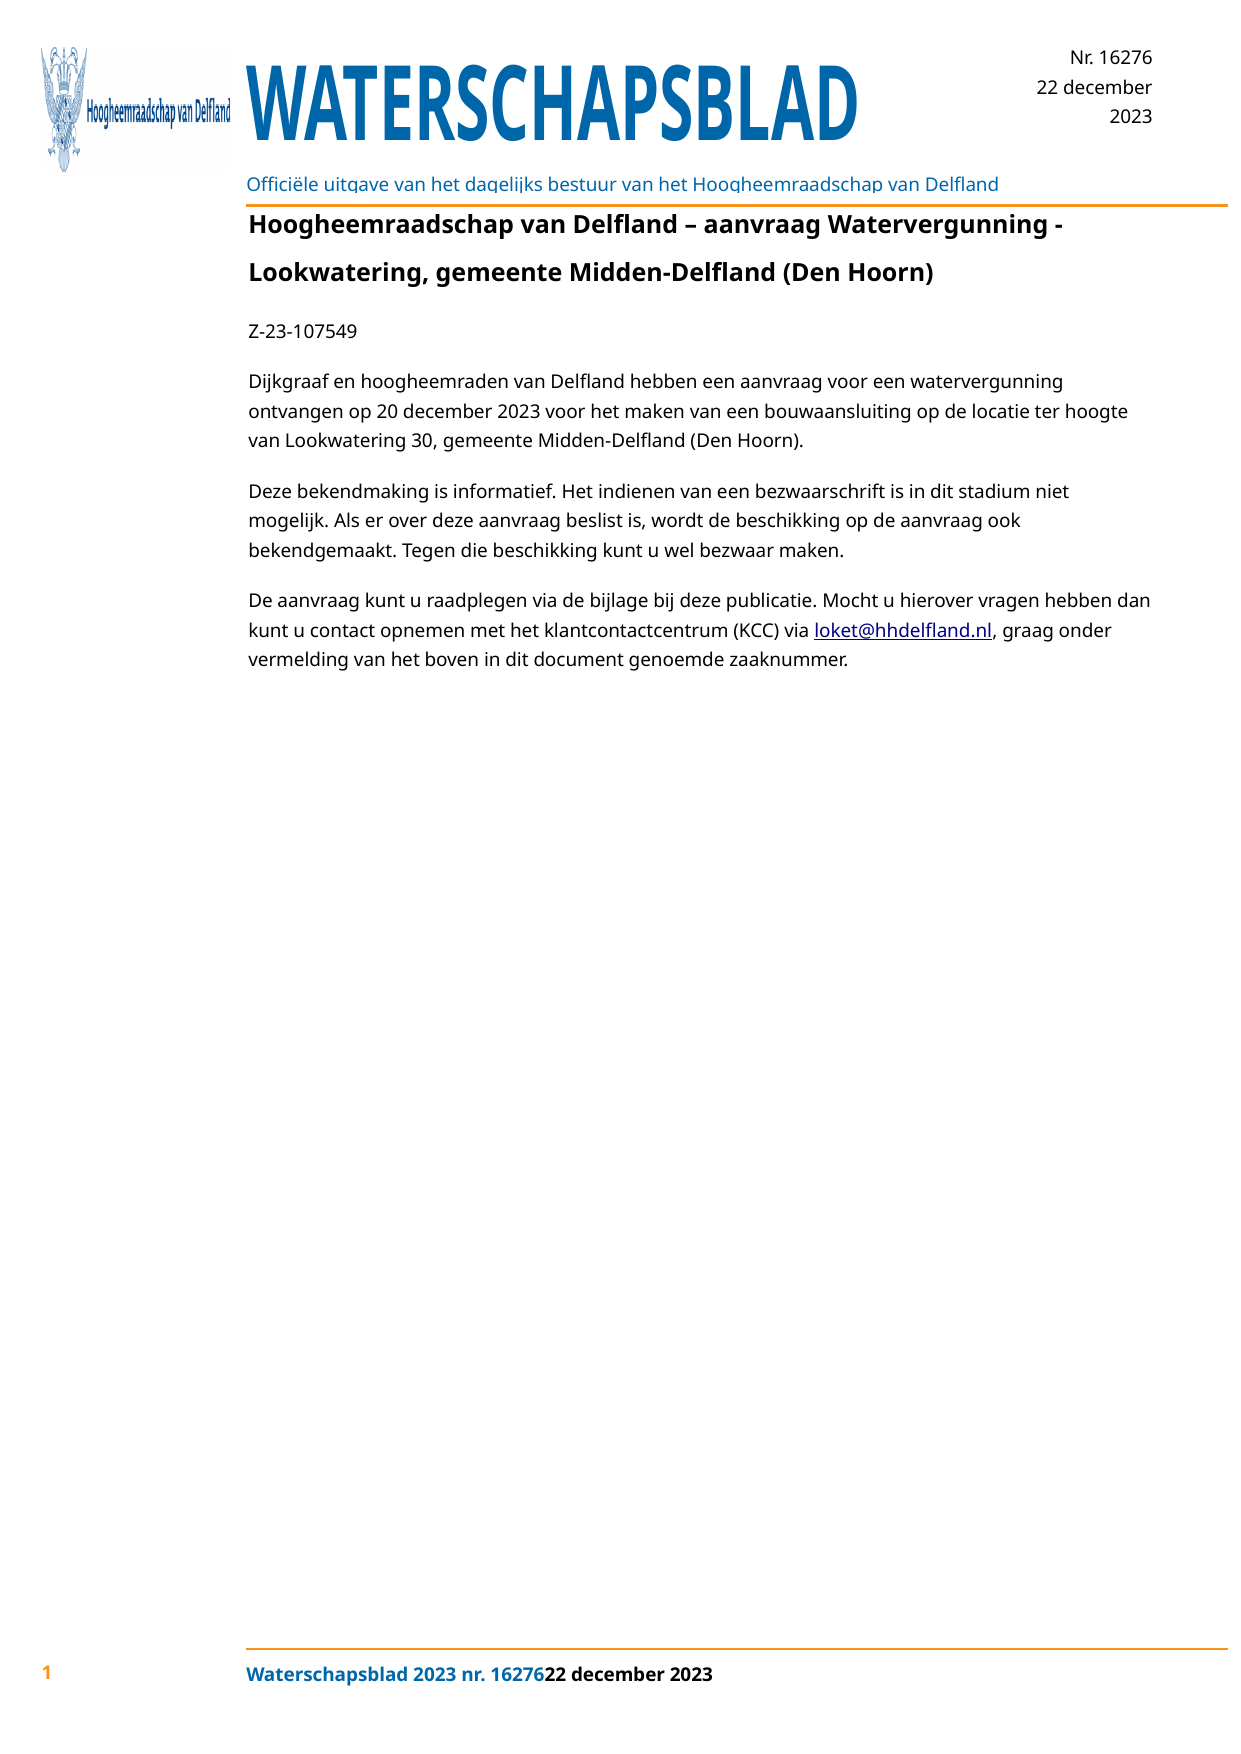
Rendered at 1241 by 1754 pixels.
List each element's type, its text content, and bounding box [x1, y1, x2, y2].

picture [41, 47, 231, 172]
text Dijkgraaf en hoogheemraden van Delfland hebben een aanvraag voor een watervergunning ontvangen op 20 december 2023 voor het maken van een bouwaansluiting op de locatie ter hoogte van Lookwatering 30, gemeente Midden-Delfland (Den Hoorn). [248, 368, 1152, 453]
text Z-23-107549 [248, 318, 1152, 344]
text De aanvraag kunt u raadplegen via de bijlage bij deze publicatie. Mocht u hierover vragen hebben dan kunt u contact opnemen met het klantcontactcentrum (KCC) via loket@hhdelfland.nl, graag onder vermelding van het boven in dit document genoemde zaaknummer. [248, 587, 1152, 672]
text Hoogheemraadschap van Delfland – aanvraag Watervergunning - Lookwatering, gemeente Midden-Delfland (Den Hoorn) [248, 207, 1152, 288]
text Deze bekendmaking is informatief. Het indienen van een bezwaarschrift is in dit stadium niet mogelijk. Als er over deze aanvraag beslist is, wordt de beschikking op de aanvraag ook bekendgemaakt. Tegen die beschikking kunt u wel bezwaar maken. [248, 478, 1152, 563]
